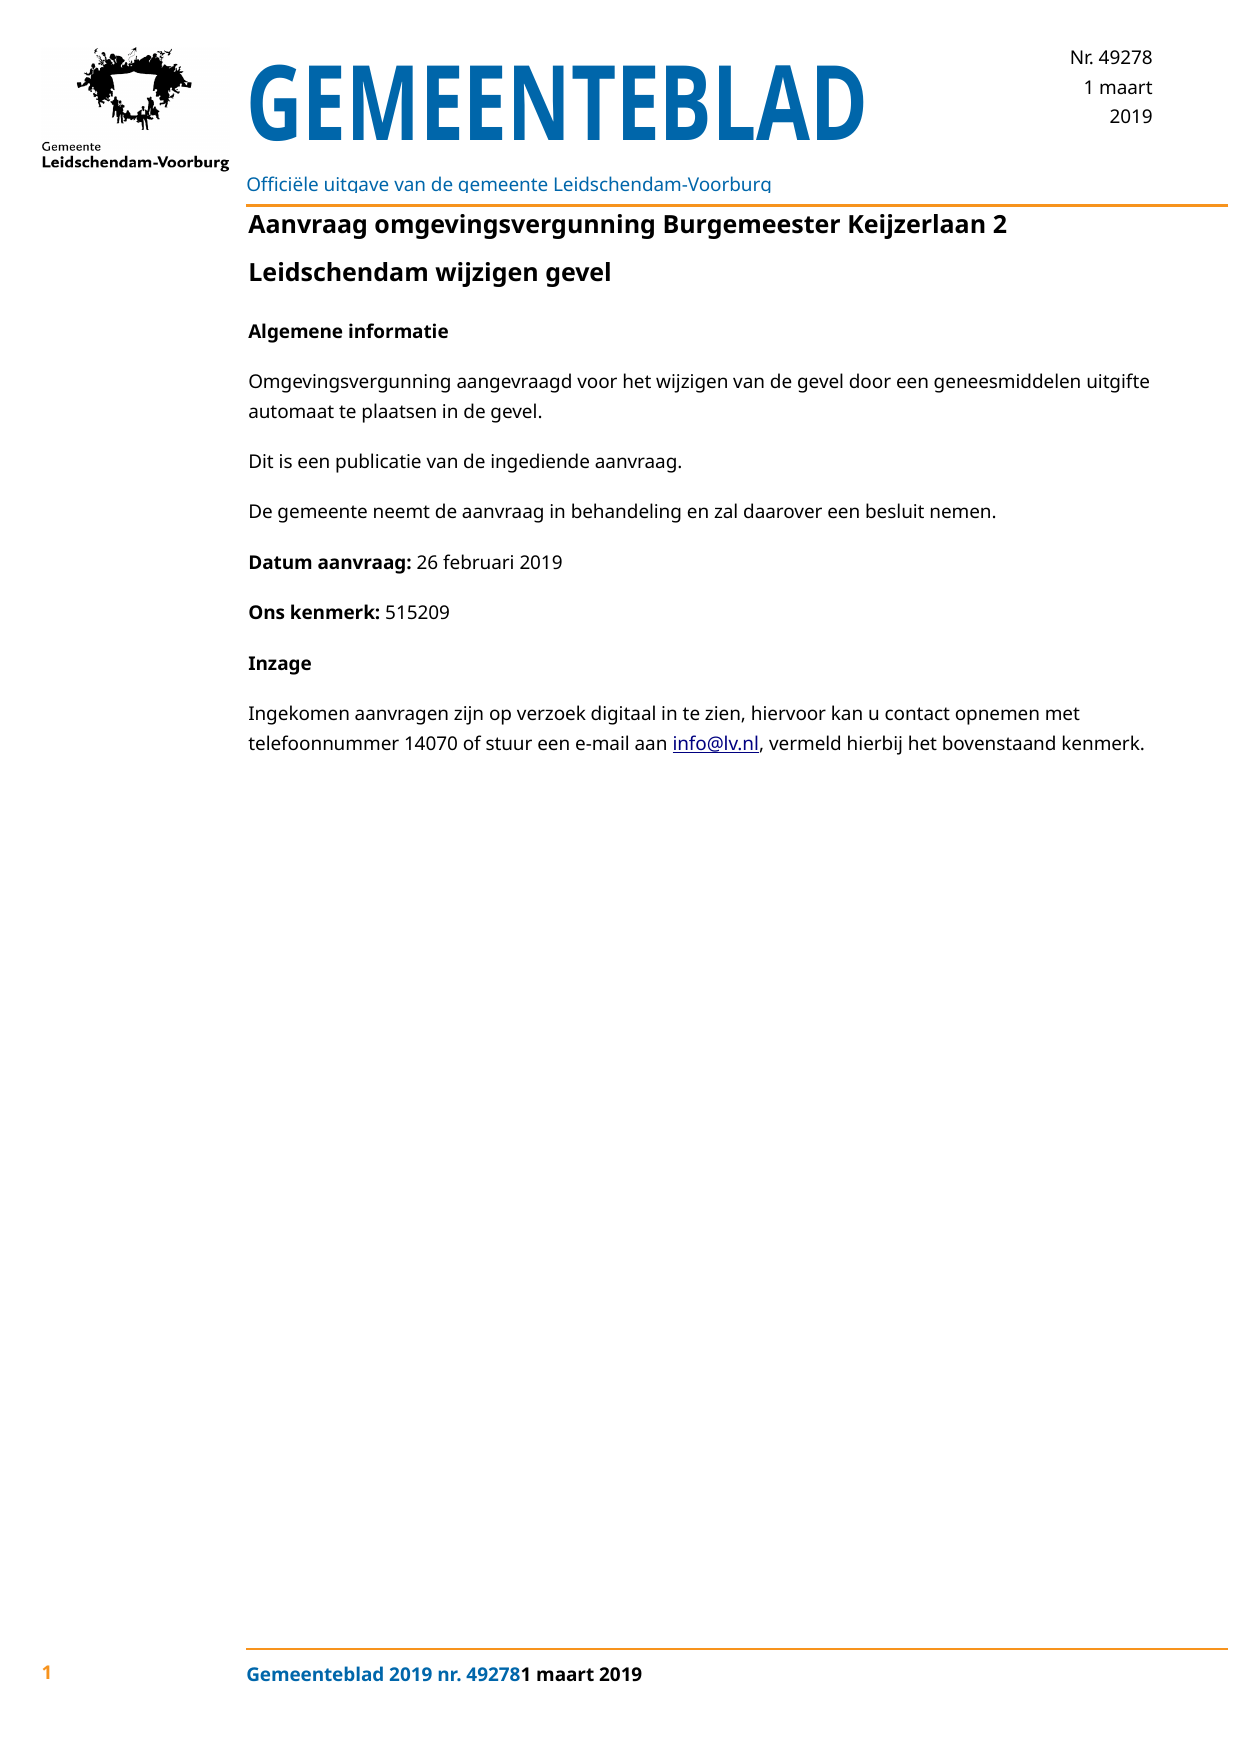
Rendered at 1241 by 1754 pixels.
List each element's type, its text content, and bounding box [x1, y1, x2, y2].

text Omgevingsvergunning aangevraagd voor het wijzigen van de gevel door een geneesmiddelen uitgifte automaat te plaatsen in de gevel. [248, 368, 1152, 424]
text Ingekomen aanvragen zijn op verzoek digitaal in te zien, hiervoor kan u contact opnemen met telefoonnummer 14070 of stuur een e-mail aan info@lv.nl, vermeld hierbij het bovenstaand kenmerk. [248, 700, 1152, 756]
text Inzage [248, 650, 1152, 676]
text Aanvraag omgevingsvergunning Burgemeester Keijzerlaan 2 Leidschendam wijzigen gevel [248, 207, 1152, 288]
picture [41, 47, 231, 172]
text Ons kenmerk: 515209 [248, 599, 1152, 625]
text Datum aanvraag: 26 februari 2019 [248, 549, 1152, 575]
text De gemeente neemt de aanvraag in behandeling en zal daarover een besluit nemen. [248, 499, 1152, 524]
text Algemene informatie [248, 318, 1152, 344]
text Dit is een publicatie van de ingediende aanvraag. [248, 448, 1152, 474]
